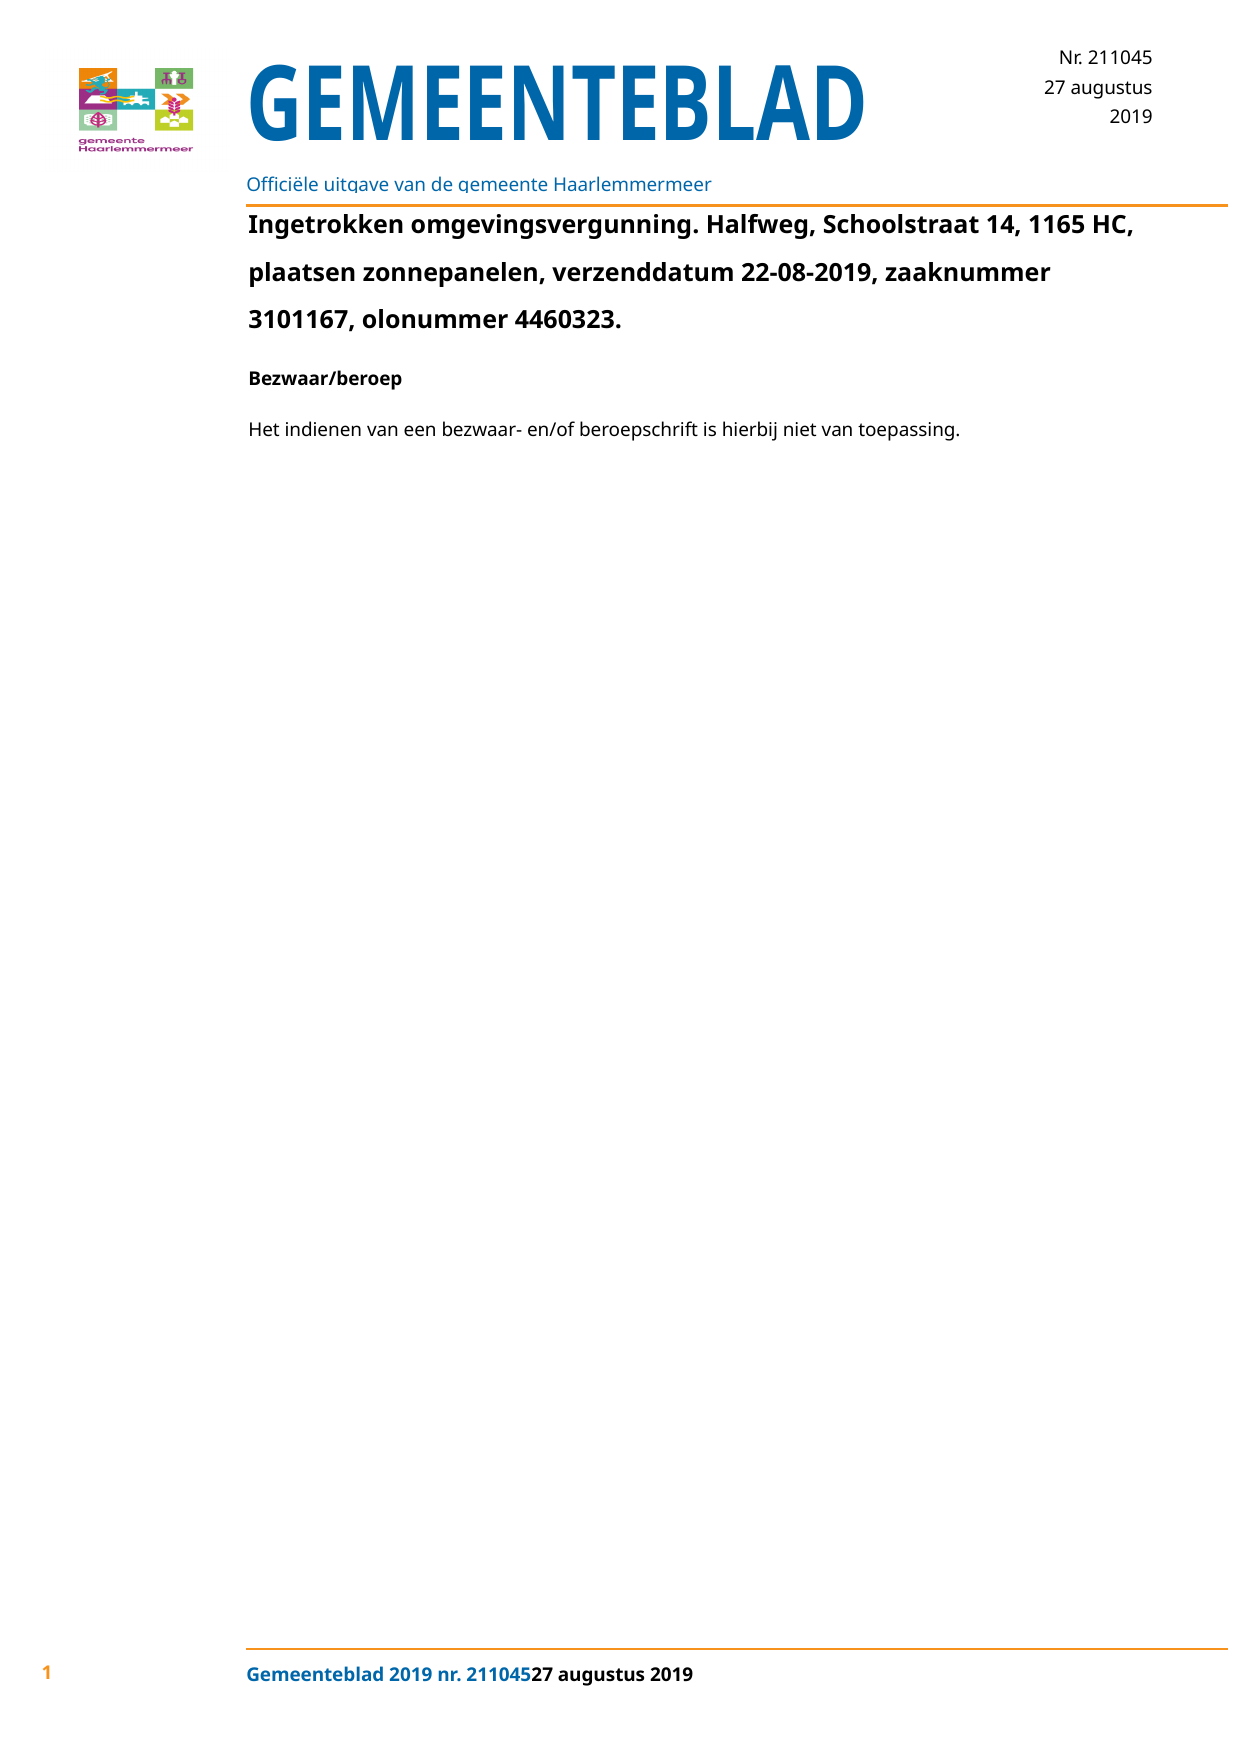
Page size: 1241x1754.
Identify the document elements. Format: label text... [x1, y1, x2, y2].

text Het indienen van een bezwaar- en/of beroepschrift is hierbij niet van toepassing. [248, 416, 1152, 442]
picture [41, 47, 231, 172]
text Bezwaar/beroep [248, 366, 1152, 391]
text Ingetrokken omgevingsvergunning. Halfweg, Schoolstraat 14, 1165 HC, plaatsen zonnepanelen, verzenddatum 22-08-2019, zaaknummer 3101167, olonummer 4460323. [248, 207, 1152, 336]
